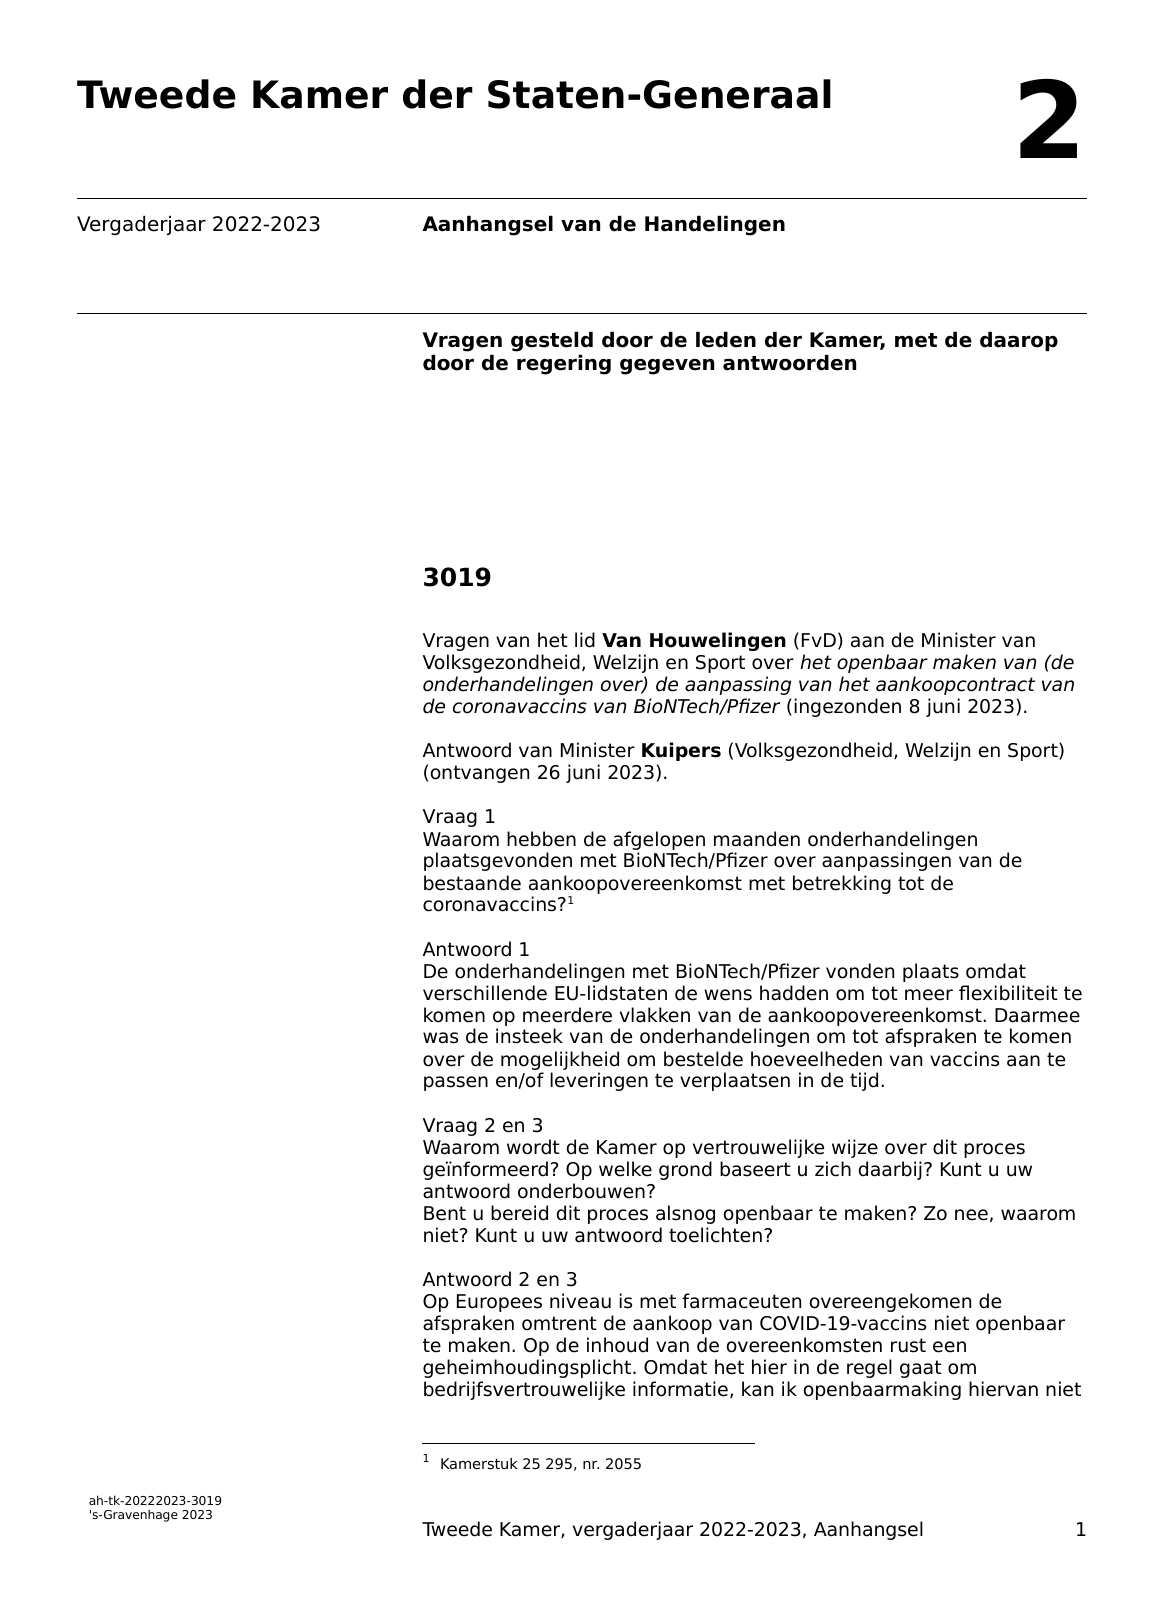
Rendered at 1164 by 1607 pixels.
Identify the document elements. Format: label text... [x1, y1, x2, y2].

text Kamerstuk 25 295, nr. 2055 [422, 1452, 1087, 1474]
text Vraag 1 [422, 806, 1087, 828]
text 's-Gravenhage 2023 [88, 1508, 323, 1522]
text Bent u bereid dit proces alsnog openbaar te maken? Zo nee, waarom niet? Kunt u uw antwoord toelichten? [422, 1202, 1087, 1246]
table_cell Vragen gesteld door de leden der Kamer, met de daarop door de regering gegeven antwoorden [422, 314, 1087, 375]
text Op Europees niveau is met farmaceuten overeengekomen de afspraken omtrent de aankoop van COVID-19-vaccins niet openbaar te maken. Op de inhoud van de overeenkomsten rust een geheimhoudingsplicht. Omdat het hier in de regel gaat om bedrijfsvertrouwelijke informatie, kan ik openbaarmaking hiervan niet [422, 1291, 1087, 1401]
text Antwoord 2 en 3 [422, 1269, 1087, 1291]
text Antwoord 1 [422, 938, 1087, 961]
text Vraag 2 en 3 [422, 1114, 1087, 1137]
text De onderhandelingen met BioNTech/Pfizer vonden plaats omdat verschillende EU-lidstaten de wens hadden om tot meer flexibiliteit te komen op meerdere vlakken van de aankoopovereenkomst. Daarmee was de insteek van de onderhandelingen om tot afspraken te komen over de mogelijkheid om bestelde hoeveelheden van vaccins aan te passen en/of leveringen te verplaatsen in de tijd. [422, 961, 1087, 1092]
table_header 2 [886, 59, 1087, 198]
text Waarom wordt de Kamer op vertrouwelijke wijze over dit proces geïnformeerd? Op welke grond baseert u zich daarbij? Kunt u uw antwoord onderbouwen? [422, 1137, 1087, 1202]
table_cell Aanhangsel van de Handelingen [422, 199, 1087, 313]
text 3019 [422, 563, 1087, 592]
table_cell Vergaderjaar 2022-2023 [77, 199, 422, 313]
table_header Tweede Kamer der Staten-Generaal [77, 59, 886, 198]
text ah-tk-20222023-3019 [88, 1494, 323, 1508]
text Vragen van het lid Van Houwelingen (FvD) aan de Minister van Volksgezondheid, Welzijn en Sport over het openbaar maken van (de onderhandelingen over) de aanpassing van het aankoopcontract van de coronavaccins van BioNTech/Pfizer (ingezonden 8 juni 2023). [422, 630, 1087, 718]
table_cell [77, 314, 422, 375]
text Waarom hebben de afgelopen maanden onderhandelingen plaatsgevonden met BioNTech/Pfizer over aanpassingen van de bestaande aankoopovereenkomst met betrekking tot de coronavaccins? [422, 828, 1087, 916]
text Antwoord van Minister Kuipers (Volksgezondheid, Welzijn en Sport) (ontvangen 26 juni 2023). [422, 740, 1087, 784]
